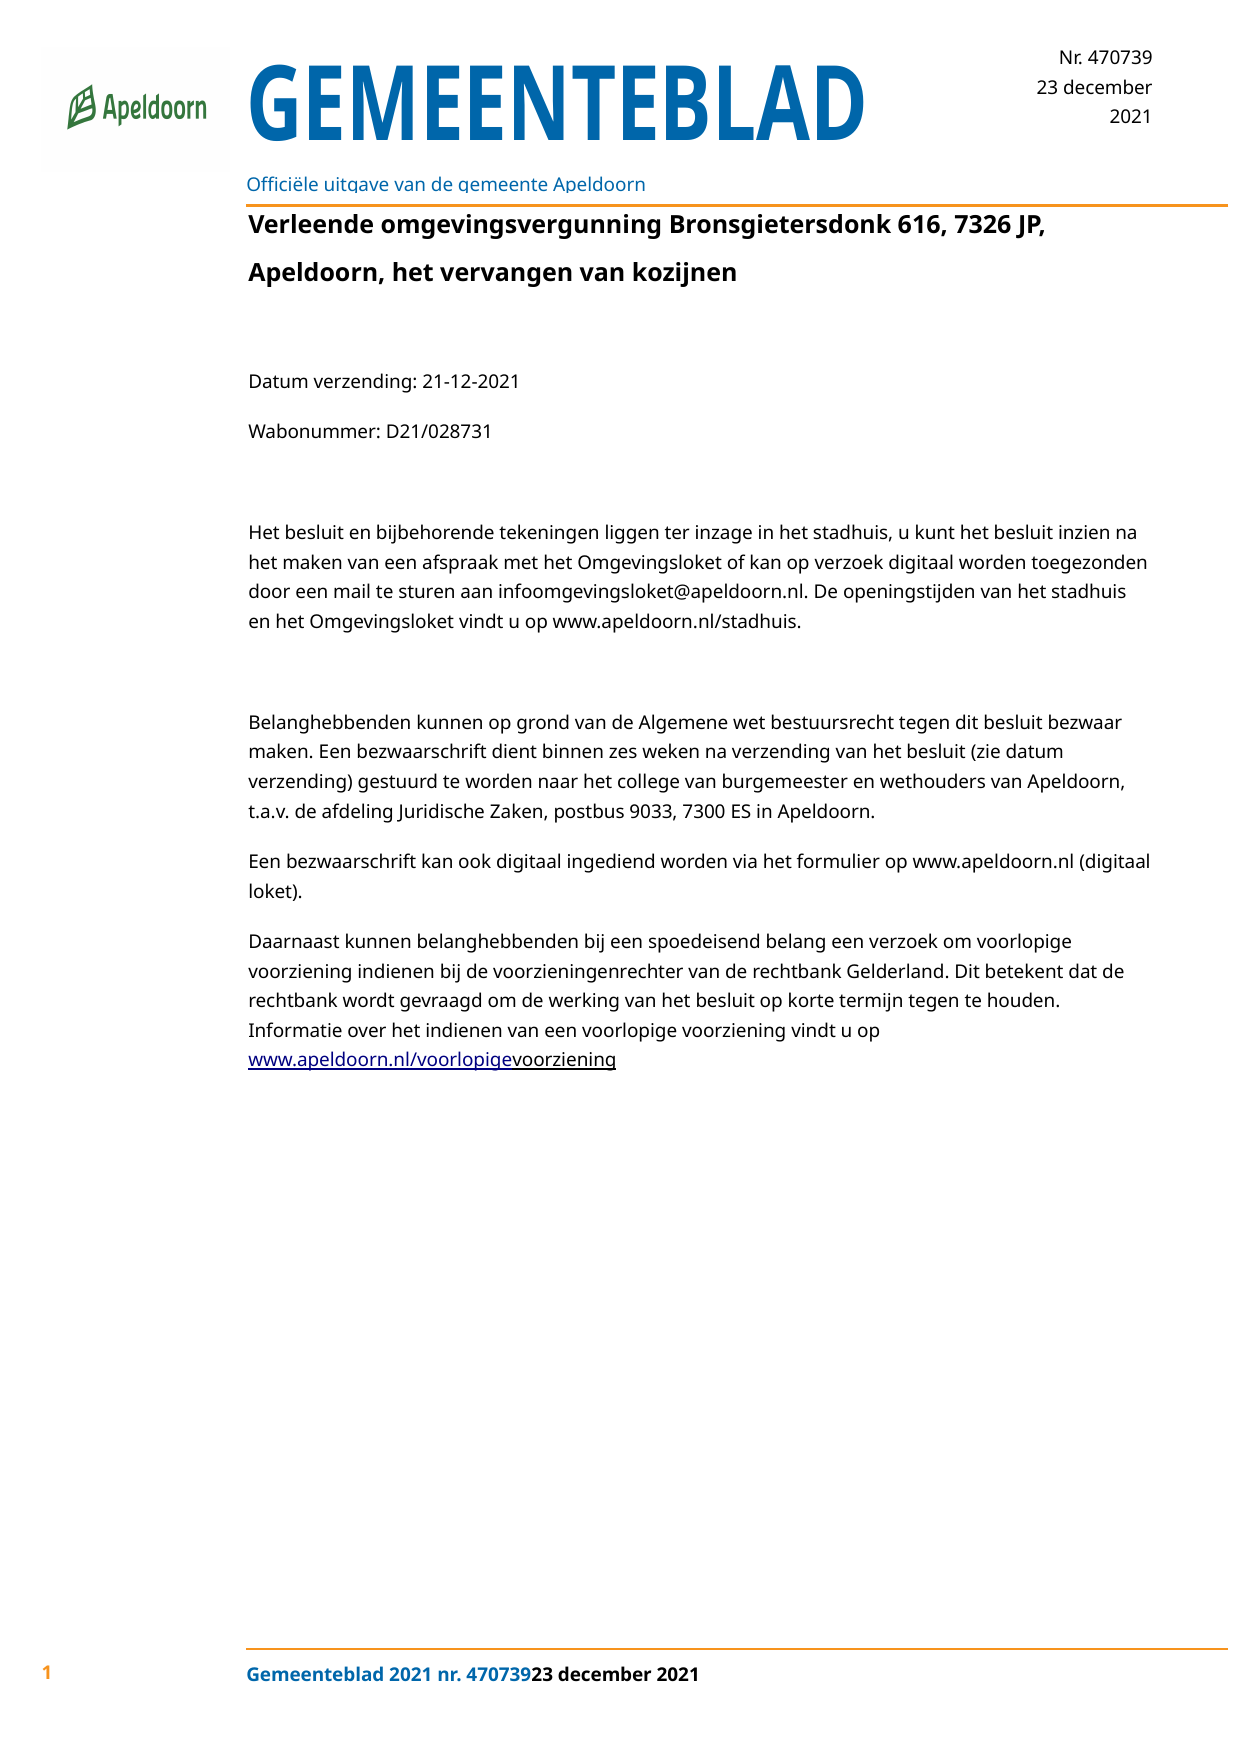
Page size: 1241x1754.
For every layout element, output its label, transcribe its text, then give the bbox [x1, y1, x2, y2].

text Het besluit en bijbehorende tekeningen liggen ter inzage in het stadhuis, u kunt het besluit inzien na het maken van een afspraak met het Omgevingsloket of kan op verzoek digitaal worden toegezonden door een mail te sturen aan infoomgevingsloket@apeldoorn.nl. De openingstijden van het stadhuis en het Omgevingsloket vindt u op www.apeldoorn.nl/stadhuis. [248, 519, 1152, 634]
text Een bezwaarschrift kan ook digitaal ingediend worden via het formulier op www.apeldoorn.nl (digitaal loket). [248, 848, 1152, 904]
text Belanghebbenden kunnen op grond van de Algemene wet bestuursrecht tegen dit besluit bezwaar maken. Een bezwaarschrift dient binnen zes weken na verzending van het besluit (zie datum verzending) gestuurd te worden naar het college van burgemeester en wethouders van Apeldoorn, t.a.v. de afdeling Juridische Zaken, postbus 9033, 7300 ES in Apeldoorn. [248, 709, 1152, 824]
text Datum verzending: 21-12-2021 [248, 368, 1152, 394]
text Daarnaast kunnen belanghebbenden bij een spoedeisend belang een verzoek om voorlopige voorziening indienen bij de voorzieningenrechter van de rechtbank Gelderland. Dit betekent dat de rechtbank wordt gevraagd om de werking van het besluit op korte termijn tegen te houden. Informatie over het indienen van een voorlopige voorziening vindt u op www.apeldoorn.nl/voorlopigevoorziening [248, 928, 1152, 1072]
picture [41, 47, 231, 172]
text Verleende omgevingsvergunning Bronsgietersdonk 616, 7326 JP, Apeldoorn, het vervangen van kozijnen [248, 207, 1152, 288]
text Wabonummer: D21/028731 [248, 419, 1152, 444]
